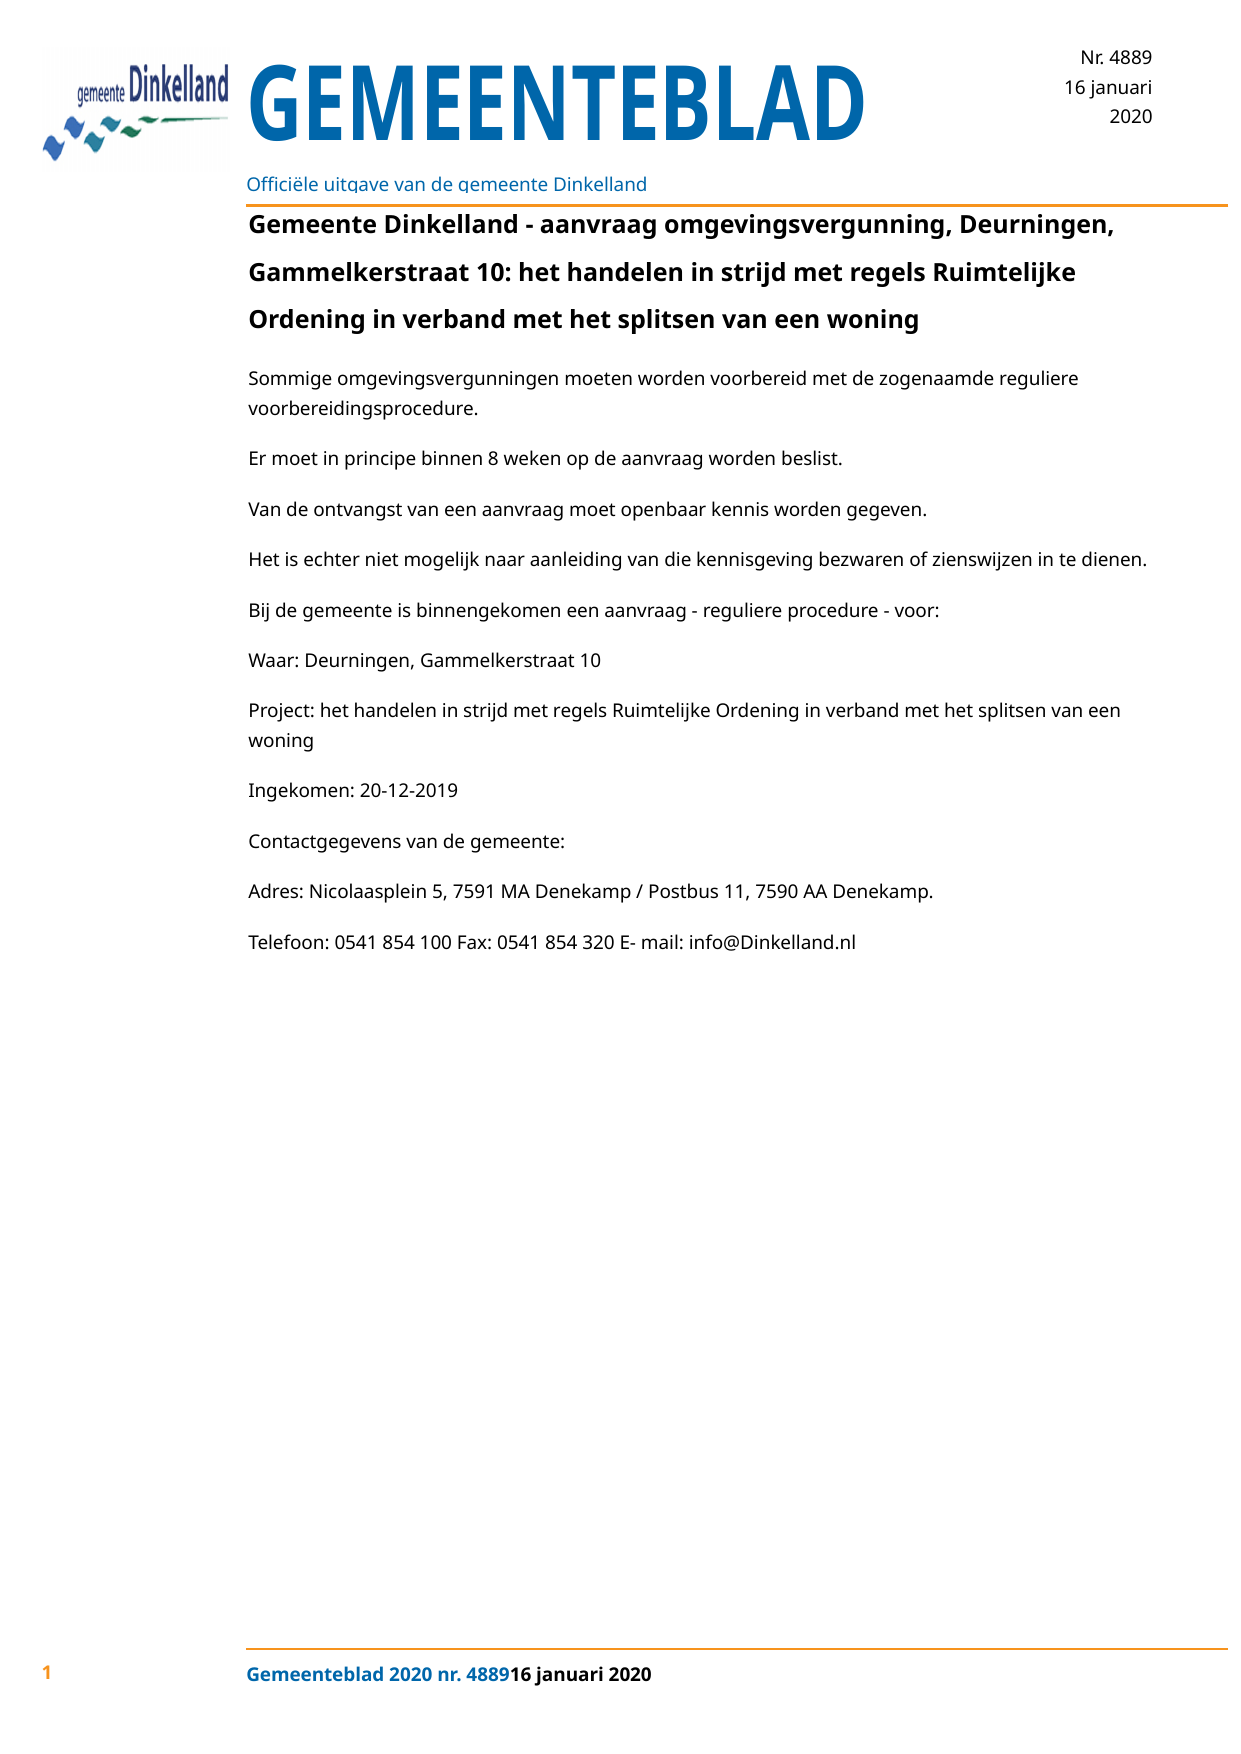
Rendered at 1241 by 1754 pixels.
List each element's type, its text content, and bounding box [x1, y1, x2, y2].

text Project: het handelen in strijd met regels Ruimtelijke Ordening in verband met het splitsen van een woning [248, 698, 1152, 753]
text Gemeente Dinkelland - aanvraag omgevingsvergunning, Deurningen, Gammelkerstraat 10: het handelen in strijd met regels Ruimtelijke Ordening in verband met het splitsen van een woning [248, 207, 1152, 336]
text Ingekomen: 20-12-2019 [248, 778, 1152, 803]
text Het is echter niet mogelijk naar aanleiding van die kennisgeving bezwaren of zienswijzen in te dienen. [248, 546, 1152, 572]
picture [41, 47, 231, 172]
text Waar: Deurningen, Gammelkerstraat 10 [248, 647, 1152, 673]
text Van de ontvangst van een aanvraag moet openbaar kennis worden gegeven. [248, 496, 1152, 522]
text Adres: Nicolaasplein 5, 7591 MA Denekamp / Postbus 11, 7590 AA Denekamp. [248, 878, 1152, 904]
text Bij de gemeente is binnengekomen een aanvraag - reguliere procedure - voor: [248, 597, 1152, 622]
text Er moet in principe binnen 8 weken op de aanvraag worden beslist. [248, 446, 1152, 471]
text Telefoon: 0541 854 100 Fax: 0541 854 320 E- mail: info@Dinkelland.nl [248, 929, 1152, 954]
text Sommige omgevingsvergunningen moeten worden voorbereid met de zogenaamde reguliere voorbereidingsprocedure. [248, 366, 1152, 421]
text Contactgegevens van de gemeente: [248, 828, 1152, 854]
